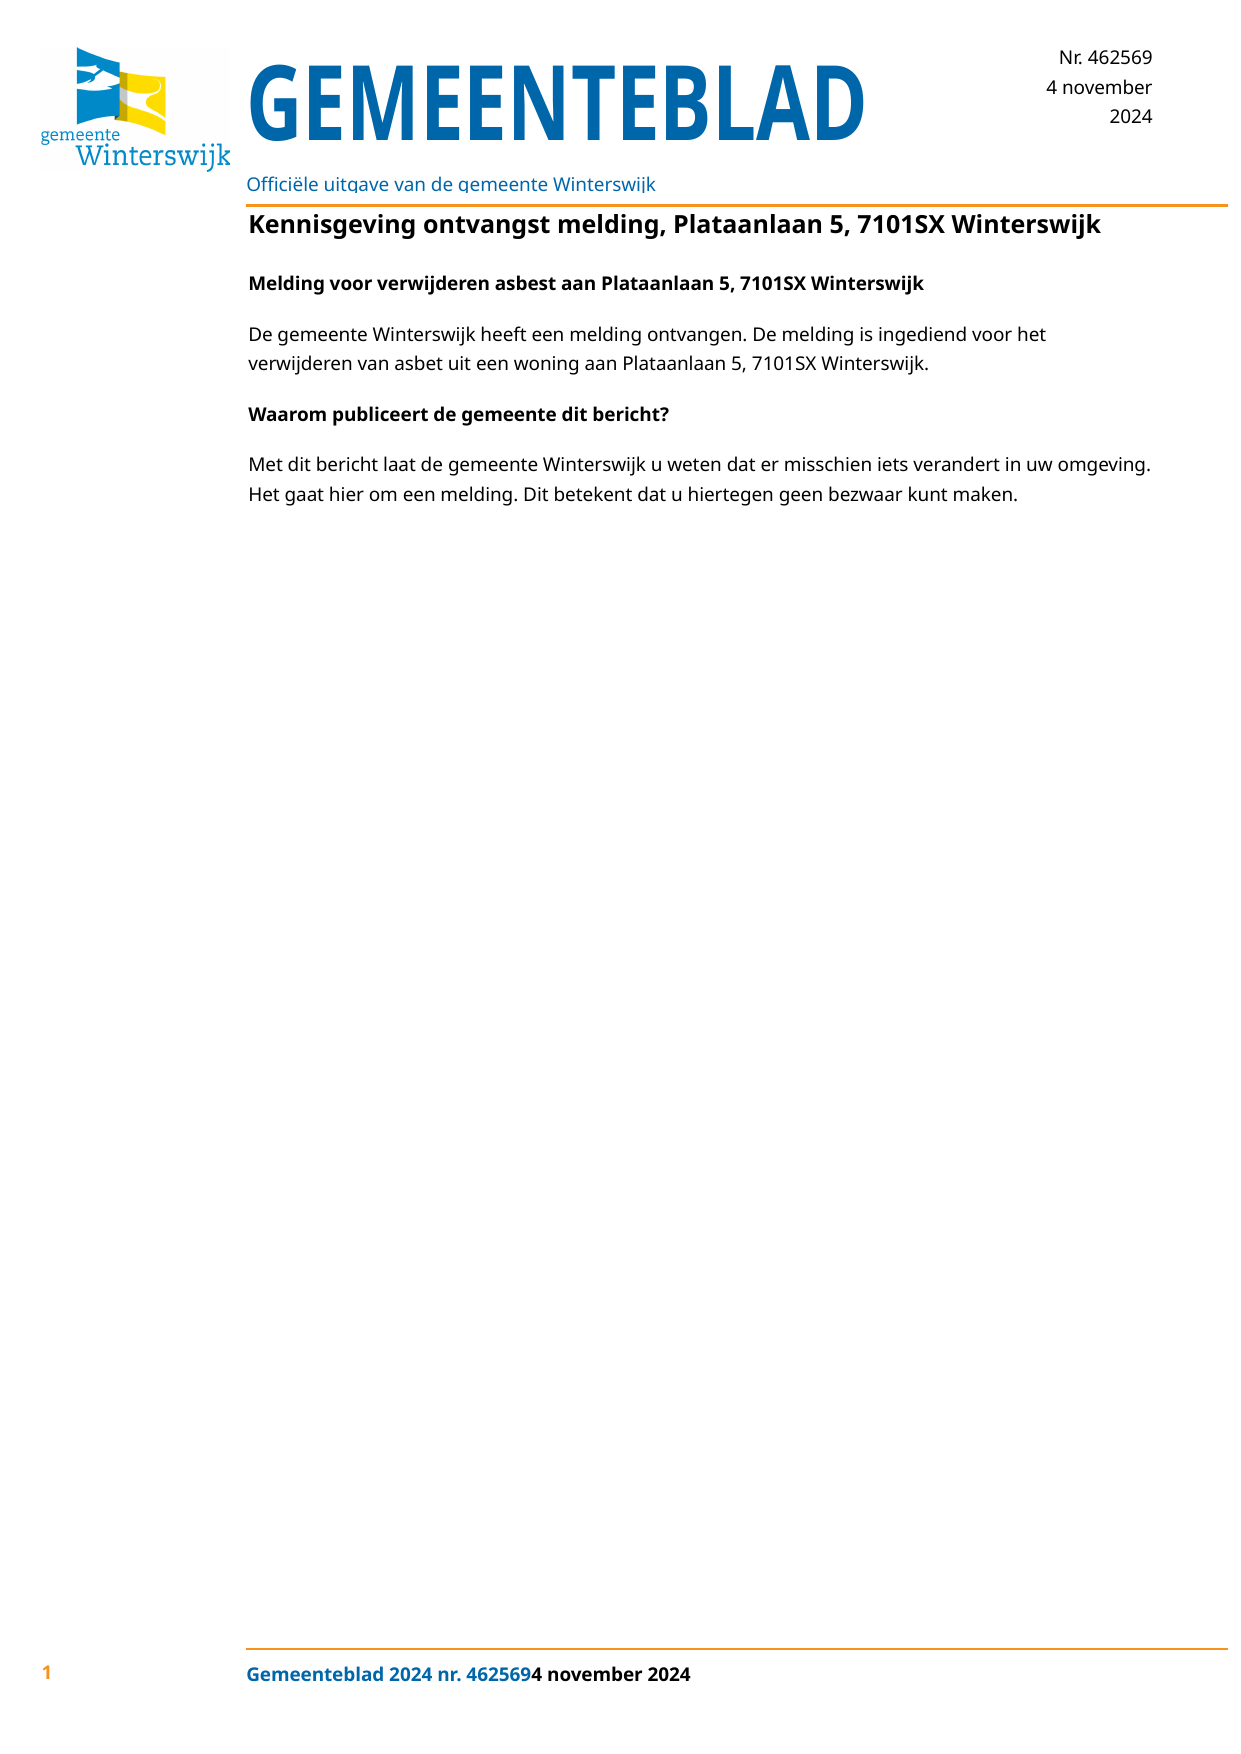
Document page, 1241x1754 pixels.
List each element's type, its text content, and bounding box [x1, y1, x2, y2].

text De gemeente Winterswijk heeft een melding ontvangen. De melding is ingediend voor het verwijderen van asbet uit een woning aan Plataanlaan 5, 7101SX Winterswijk. [248, 321, 1152, 376]
text Met dit bericht laat de gemeente Winterswijk u weten dat er misschien iets verandert in uw omgeving. Het gaat hier om een melding. Dit betekent dat u hiertegen geen bezwaar kunt maken. [248, 451, 1152, 506]
text Melding voor verwijderen asbest aan Plataanlaan 5, 7101SX Winterswijk [248, 270, 1152, 296]
picture [41, 47, 231, 172]
text Kennisgeving ontvangst melding, Plataanlaan 5, 7101SX Winterswijk [248, 207, 1152, 241]
picture [225, 153, 231, 162]
text Waarom publiceert de gemeente dit bericht? [248, 401, 1152, 426]
